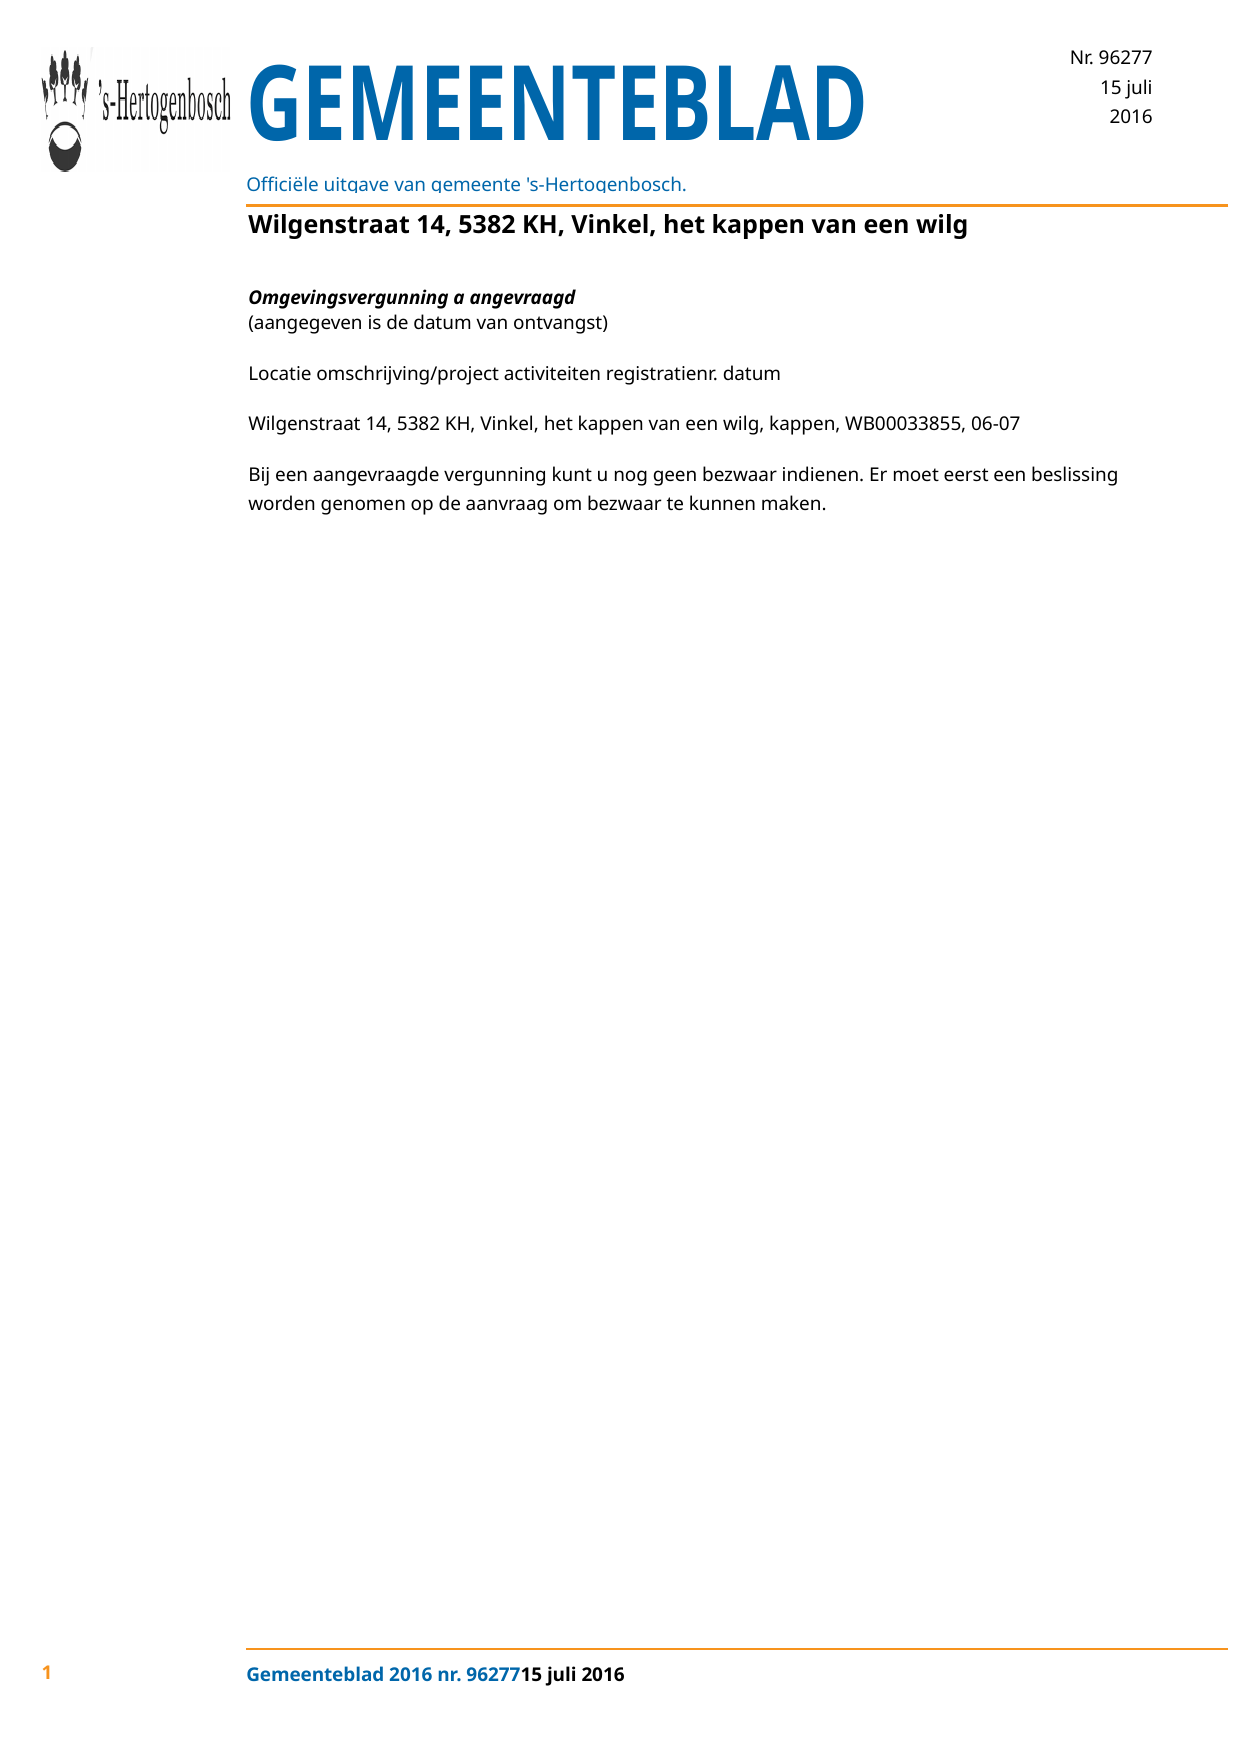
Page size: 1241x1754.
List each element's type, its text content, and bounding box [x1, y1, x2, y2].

text (aangegeven is de datum van ontvangst) [248, 309, 1152, 335]
picture [41, 47, 231, 172]
text Omgevingsvergunning a angevraagd [248, 284, 1152, 309]
text Wilgenstraat 14, 5382 KH, Vinkel, het kappen van een wilg [248, 207, 1152, 241]
text Bij een aangevraagde vergunning kunt u nog geen bezwaar indienen. Er moet eerst een beslissing worden genomen op de aanvraag om bezwaar te kunnen maken. [248, 461, 1152, 516]
text Wilgenstraat 14, 5382 KH, Vinkel, het kappen van een wilg, kappen, WB00033855, 06-07 [248, 410, 1152, 436]
text Locatie omschrijving/project activiteiten registratienr. datum [248, 360, 1152, 386]
